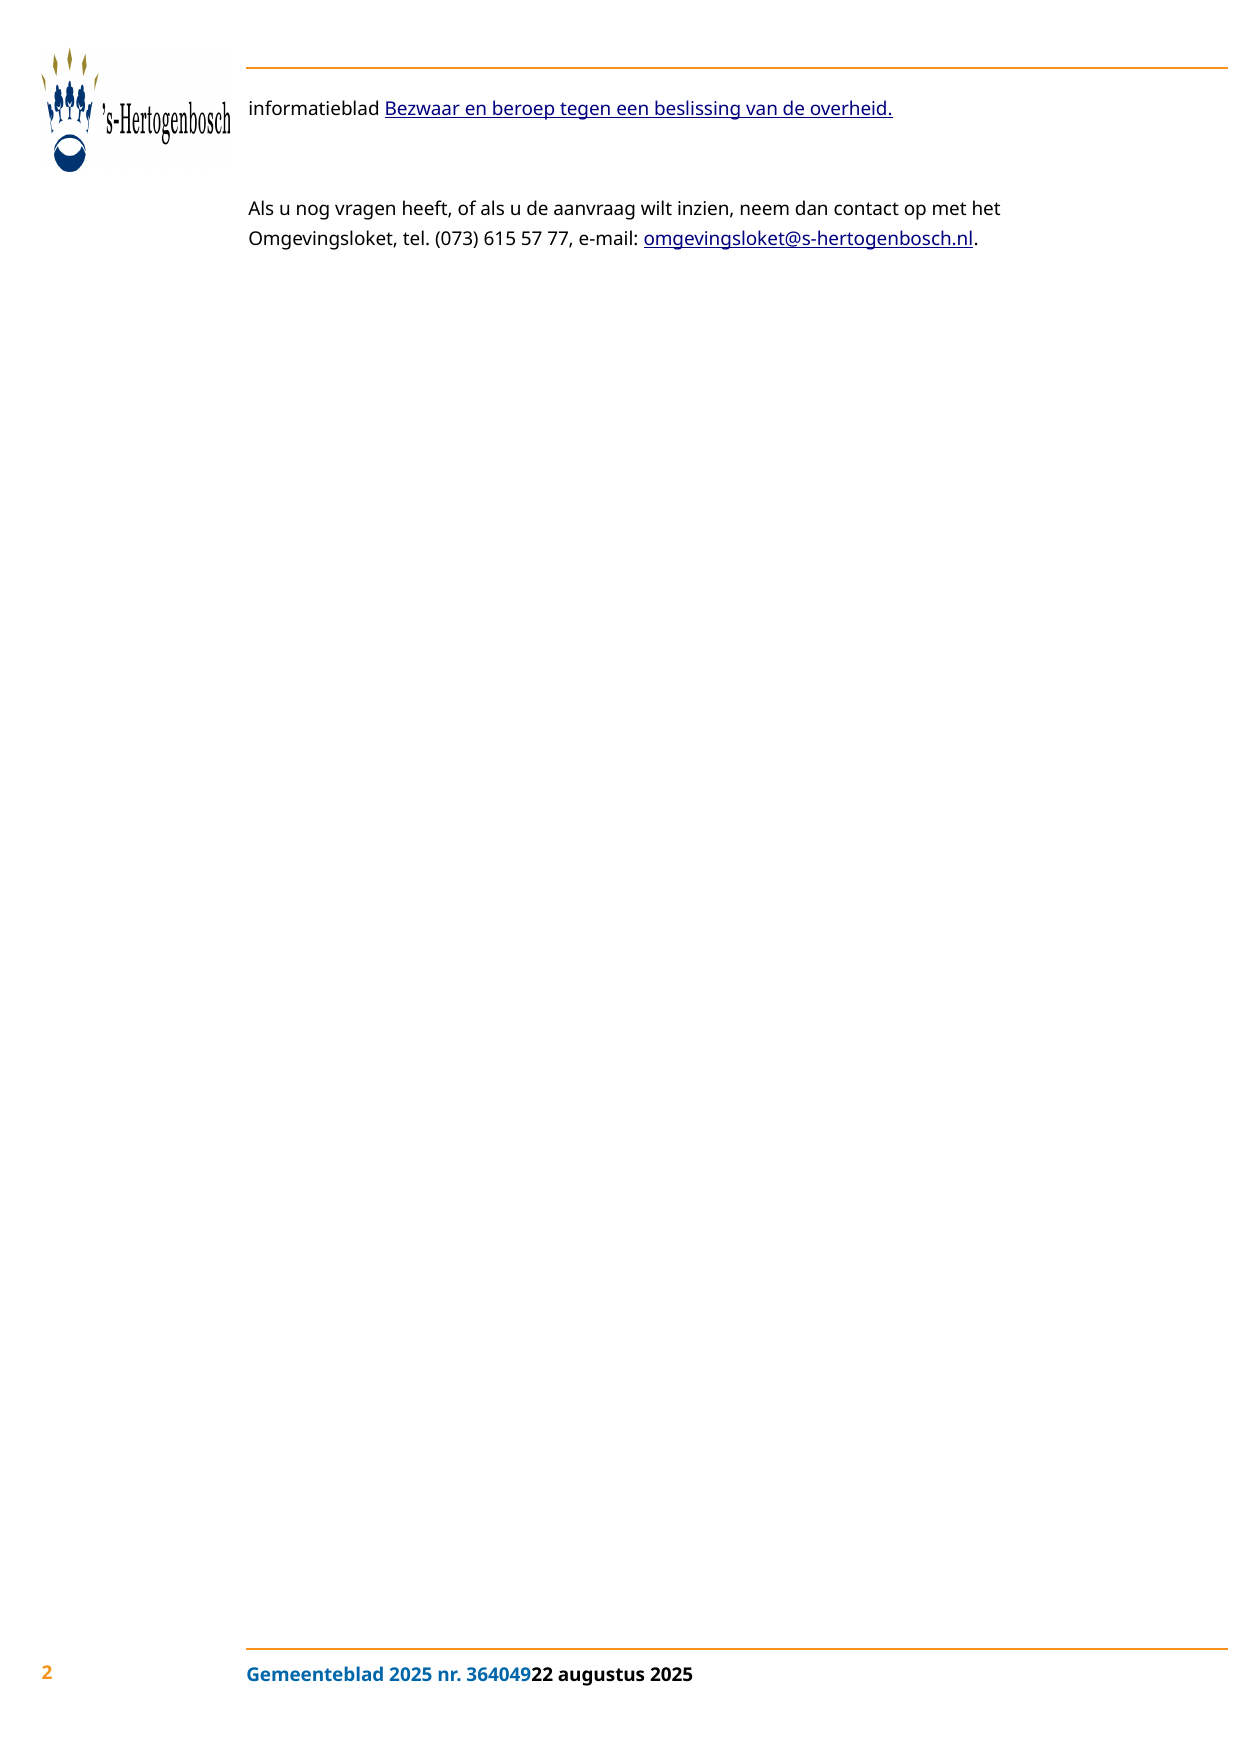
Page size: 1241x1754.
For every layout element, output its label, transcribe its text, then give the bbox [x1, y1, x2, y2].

text informatieblad Bezwaar en beroep tegen een beslissing van de overheid. [248, 95, 1152, 121]
picture [41, 47, 231, 172]
text Als u nog vragen heeft, of als u de aanvraag wilt inzien, neem dan contact op met het Omgevingsloket, tel. (073) 615 57 77, e-mail: omgevingsloket@s-hertogenbosch.nl. [248, 196, 1152, 251]
